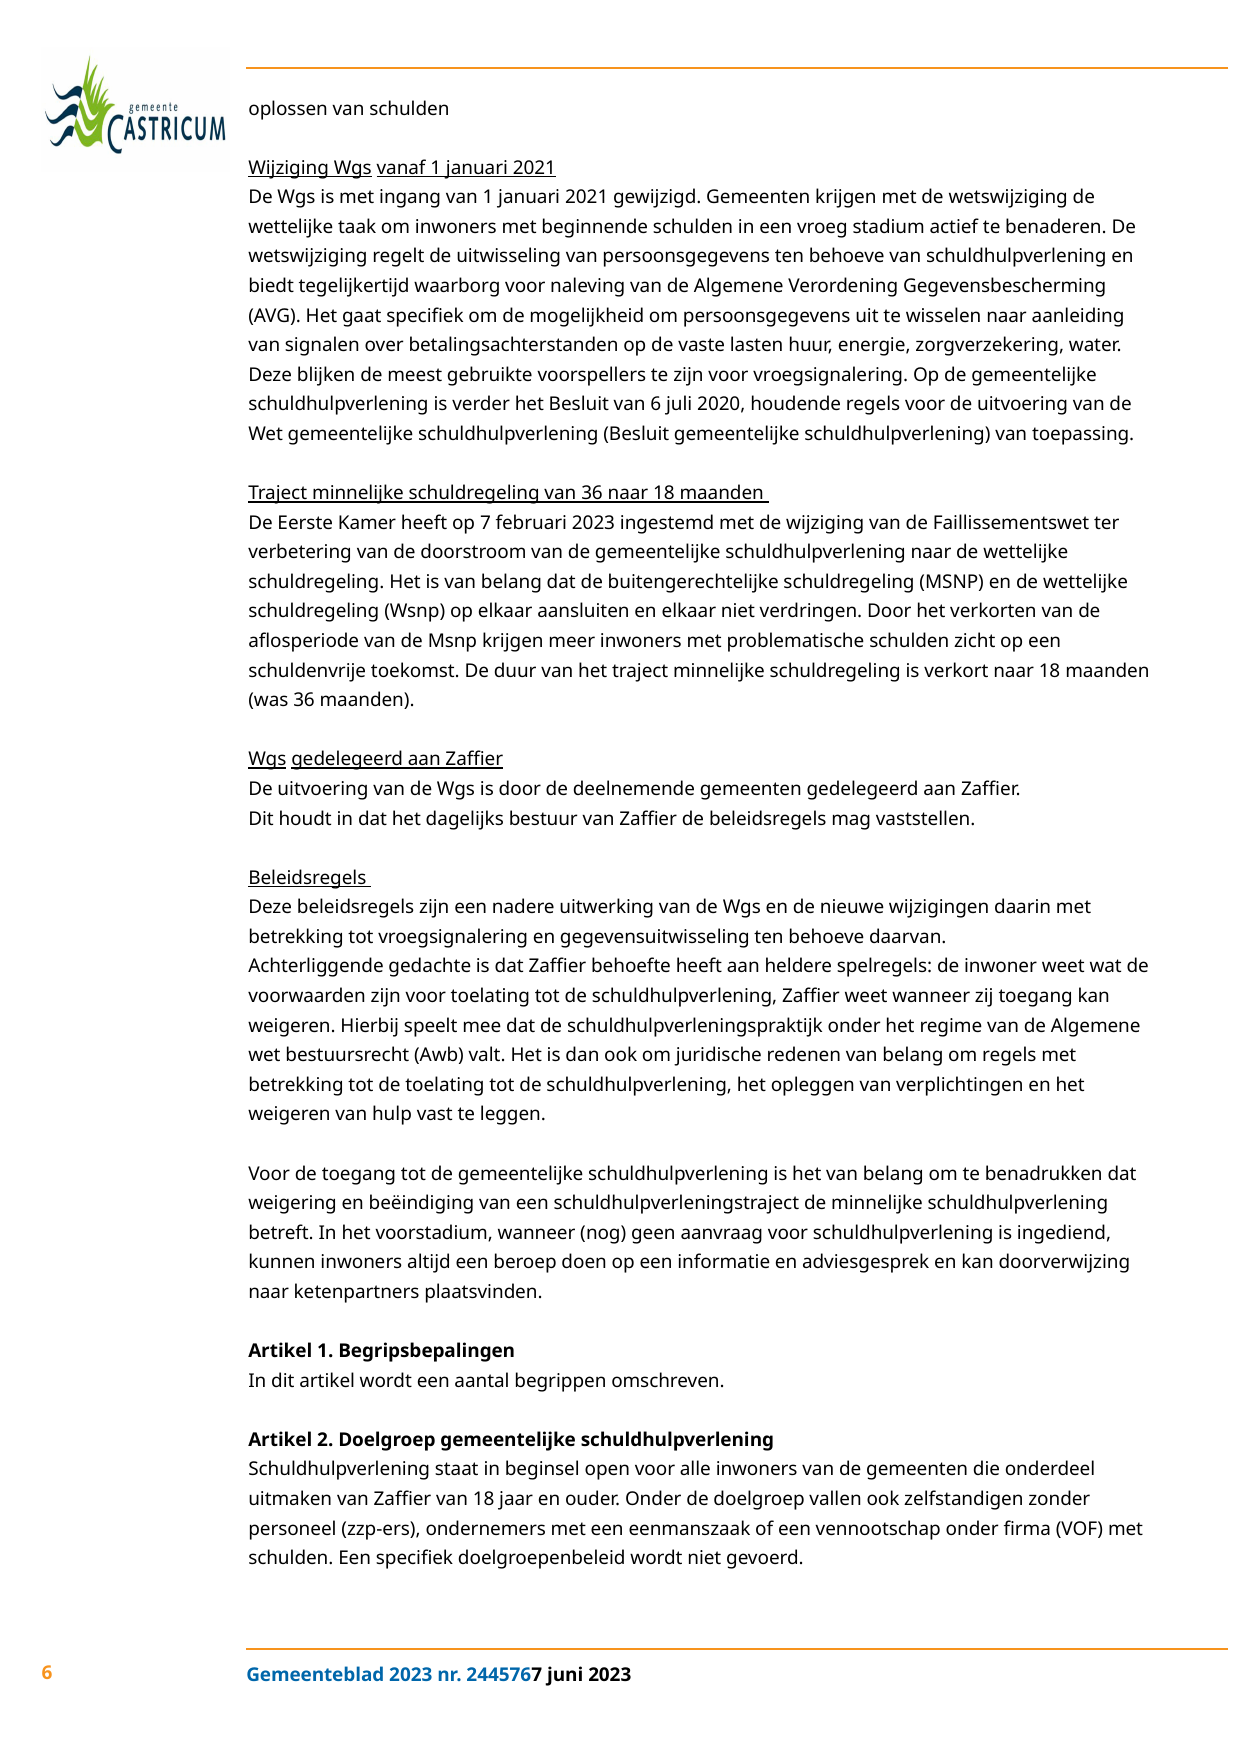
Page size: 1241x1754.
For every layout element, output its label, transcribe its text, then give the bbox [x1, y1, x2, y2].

text oplossen van schulden [248, 95, 1152, 121]
text Deze beleidsregels zijn een nadere uitwerking van de Wgs en de nieuwe wijzigingen daarin met betrekking tot vroegsignalering en gegevensuitwisseling ten behoeve daarvan. [248, 893, 1152, 949]
text In dit artikel wordt een aantal begrippen omschreven. [248, 1367, 1152, 1393]
text De uitvoering van de Wgs is door de deelnemende gemeenten gedelegeerd aan Zaffier. [248, 775, 1152, 801]
text Traject minnelijke schuldregeling van 36 naar 18 maanden [248, 479, 1152, 505]
text Artikel 2. Doelgroep gemeentelijke schuldhulpverlening [248, 1426, 1152, 1452]
text Wgs gedelegeerd aan Zaffier [248, 746, 1152, 771]
text Voor de toegang tot de gemeentelijke schuldhulpverlening is het van belang om te benadrukken dat weigering en beëindiging van een schuldhulpverleningstraject de minnelijke schuldhulpverlening betreft. In het voorstadium, wanneer (nog) geen aanvraag voor schuldhulpverlening is ingediend, kunnen inwoners altijd een beroep doen op een informatie en adviesgesprek en kan doorverwijzing naar ketenpartners plaatsvinden. [248, 1160, 1152, 1304]
text Achterliggende gedachte is dat Zaffier behoefte heeft aan heldere spelregels: de inwoner weet wat de voorwaarden zijn voor toelating tot de schuldhulpverlening, Zaffier weet wanneer zij toegang kan weigeren. Hierbij speelt mee dat de schuldhulpverleningspraktijk onder het regime van de Algemene wet bestuursrecht (Awb) valt. Het is dan ook om juridische redenen van belang om regels met betrekking tot de toelating tot de schuldhulpverlening, het opleggen van verplichtingen en het weigeren van hulp vast te leggen. [248, 953, 1152, 1126]
text De Wgs is met ingang van 1 januari 2021 gewijzigd. Gemeenten krijgen met de wetswijziging de wettelijke taak om inwoners met beginnende schulden in een vroeg stadium actief te benaderen. De wetswijziging regelt de uitwisseling van persoonsgegevens ten behoeve van schuldhulpverlening en biedt tegelijkertijd waarborg voor naleving van de Algemene Verordening Gegevensbescherming (AVG). Het gaat specifiek om de mogelijkheid om persoonsgegevens uit te wisselen naar aanleiding van signalen over betalingsachterstanden op de vaste lasten huur, energie, zorgverzekering, water. Deze blijken de meest gebruikte voorspellers te zijn voor vroegsignalering. Op de gemeentelijke schuldhulpverlening is verder het Besluit van 6 juli 2020, houdende regels voor de uitvoering van de Wet gemeentelijke schuldhulpverlening (Besluit gemeentelijke schuldhulpverlening) van toepassing. [248, 183, 1152, 446]
text Wijziging Wgs vanaf 1 januari 2021 [248, 154, 1152, 180]
text Dit houdt in dat het dagelijks bestuur van Zaffier de beleidsregels mag vaststellen. [248, 805, 1152, 831]
text De Eerste Kamer heeft op 7 februari 2023 ingestemd met de wijziging van de Faillissementswet ter verbetering van de doorstroom van de gemeentelijke schuldhulpverlening naar de wettelijke schuldregeling. Het is van belang dat de buitengerechtelijke schuldregeling (MSNP) en de wettelijke schuldregeling (Wsnp) op elkaar aansluiten en elkaar niet verdringen. Door het verkorten van de aflosperiode van de Msnp krijgen meer inwoners met problematische schulden zicht op een schuldenvrije toekomst. De duur van het traject minnelijke schuldregeling is verkort naar 18 maanden (was 36 maanden). [248, 509, 1152, 712]
picture [41, 47, 231, 172]
text Beleidsregels [248, 864, 1152, 890]
text Schuldhulpverlening staat in beginsel open voor alle inwoners van de gemeenten die onderdeel uitmaken van Zaffier van 18 jaar en ouder. Onder de doelgroep vallen ook zelfstandigen zonder personeel (zzp-ers), ondernemers met een eenmanszaak of een vennootschap onder firma (VOF) met schulden. Een specifiek doelgroepenbeleid wordt niet gevoerd. [248, 1456, 1152, 1570]
text Artikel 1. Begripsbepalingen [248, 1337, 1152, 1363]
